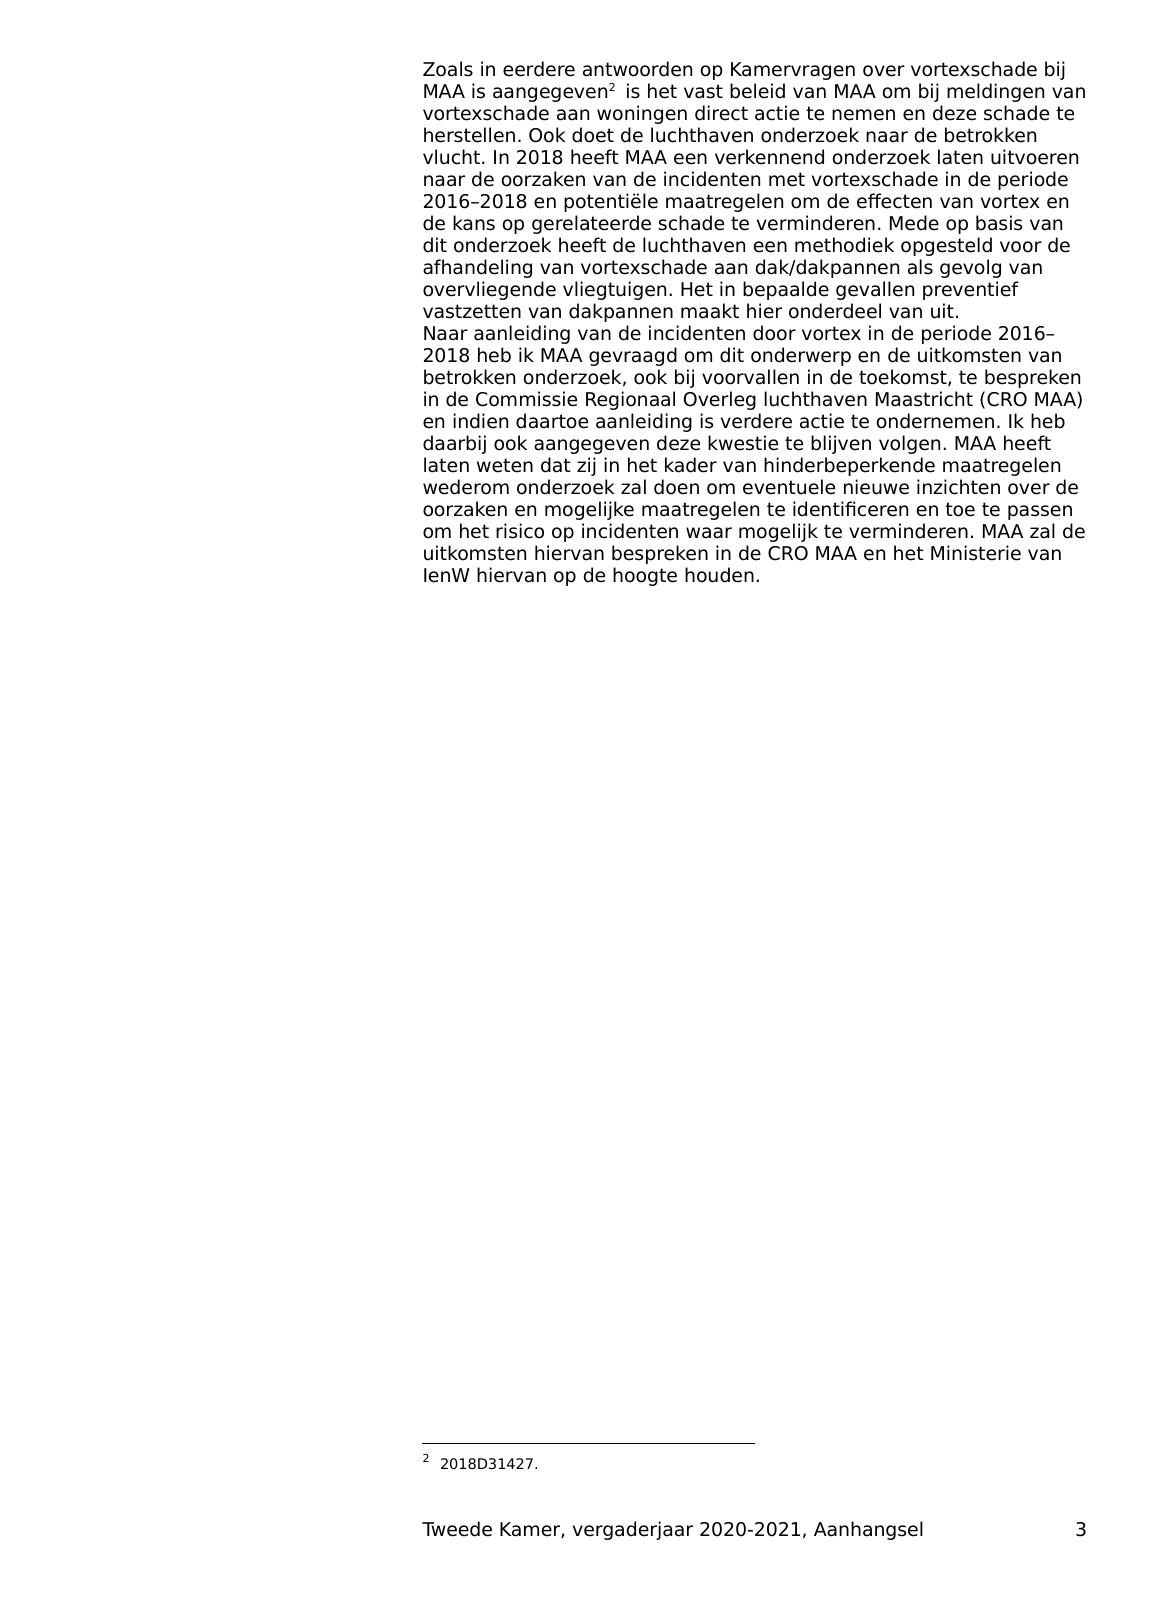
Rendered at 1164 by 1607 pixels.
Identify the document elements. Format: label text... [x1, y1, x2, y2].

text 2018D31427. [422, 1452, 1087, 1474]
text Naar aanleiding van de incidenten door vortex in de periode 2016–2018 heb ik MAA gevraagd om dit onderwerp en de uitkomsten van betrokken onderzoek, ook bij voorvallen in de toekomst, te bespreken in de Commissie Regionaal Overleg luchthaven Maastricht (CRO MAA) en indien daartoe aanleiding is verdere actie te ondernemen. Ik heb daarbij ook aangegeven deze kwestie te blijven volgen. MAA heeft laten weten dat zij in het kader van hinderbeperkende maatregelen wederom onderzoek zal doen om eventuele nieuwe inzichten over de oorzaken en mogelijke maatregelen te identificeren en toe te passen om het risico op incidenten waar mogelijk te verminderen. MAA zal de uitkomsten hiervan bespreken in de CRO MAA en het Ministerie van IenW hiervan op de hoogte houden. [422, 323, 1087, 587]
text Zoals in eerdere antwoorden op Kamervragen over vortexschade bij MAA is aangegeven is het vast beleid van MAA om bij meldingen van vortexschade aan woningen direct actie te nemen en deze schade te herstellen. Ook doet de luchthaven onderzoek naar de betrokken vlucht. In 2018 heeft MAA een verkennend onderzoek laten uitvoeren naar de oorzaken van de incidenten met vortexschade in de periode 2016–2018 en potentiële maatregelen om de effecten van vortex en de kans op gerelateerde schade te verminderen. Mede op basis van dit onderzoek heeft de luchthaven een methodiek opgesteld voor de afhandeling van vortexschade aan dak/dakpannen als gevolg van overvliegende vliegtuigen. Het in bepaalde gevallen preventief vastzetten van dakpannen maakt hier onderdeel van uit. [422, 59, 1087, 323]
